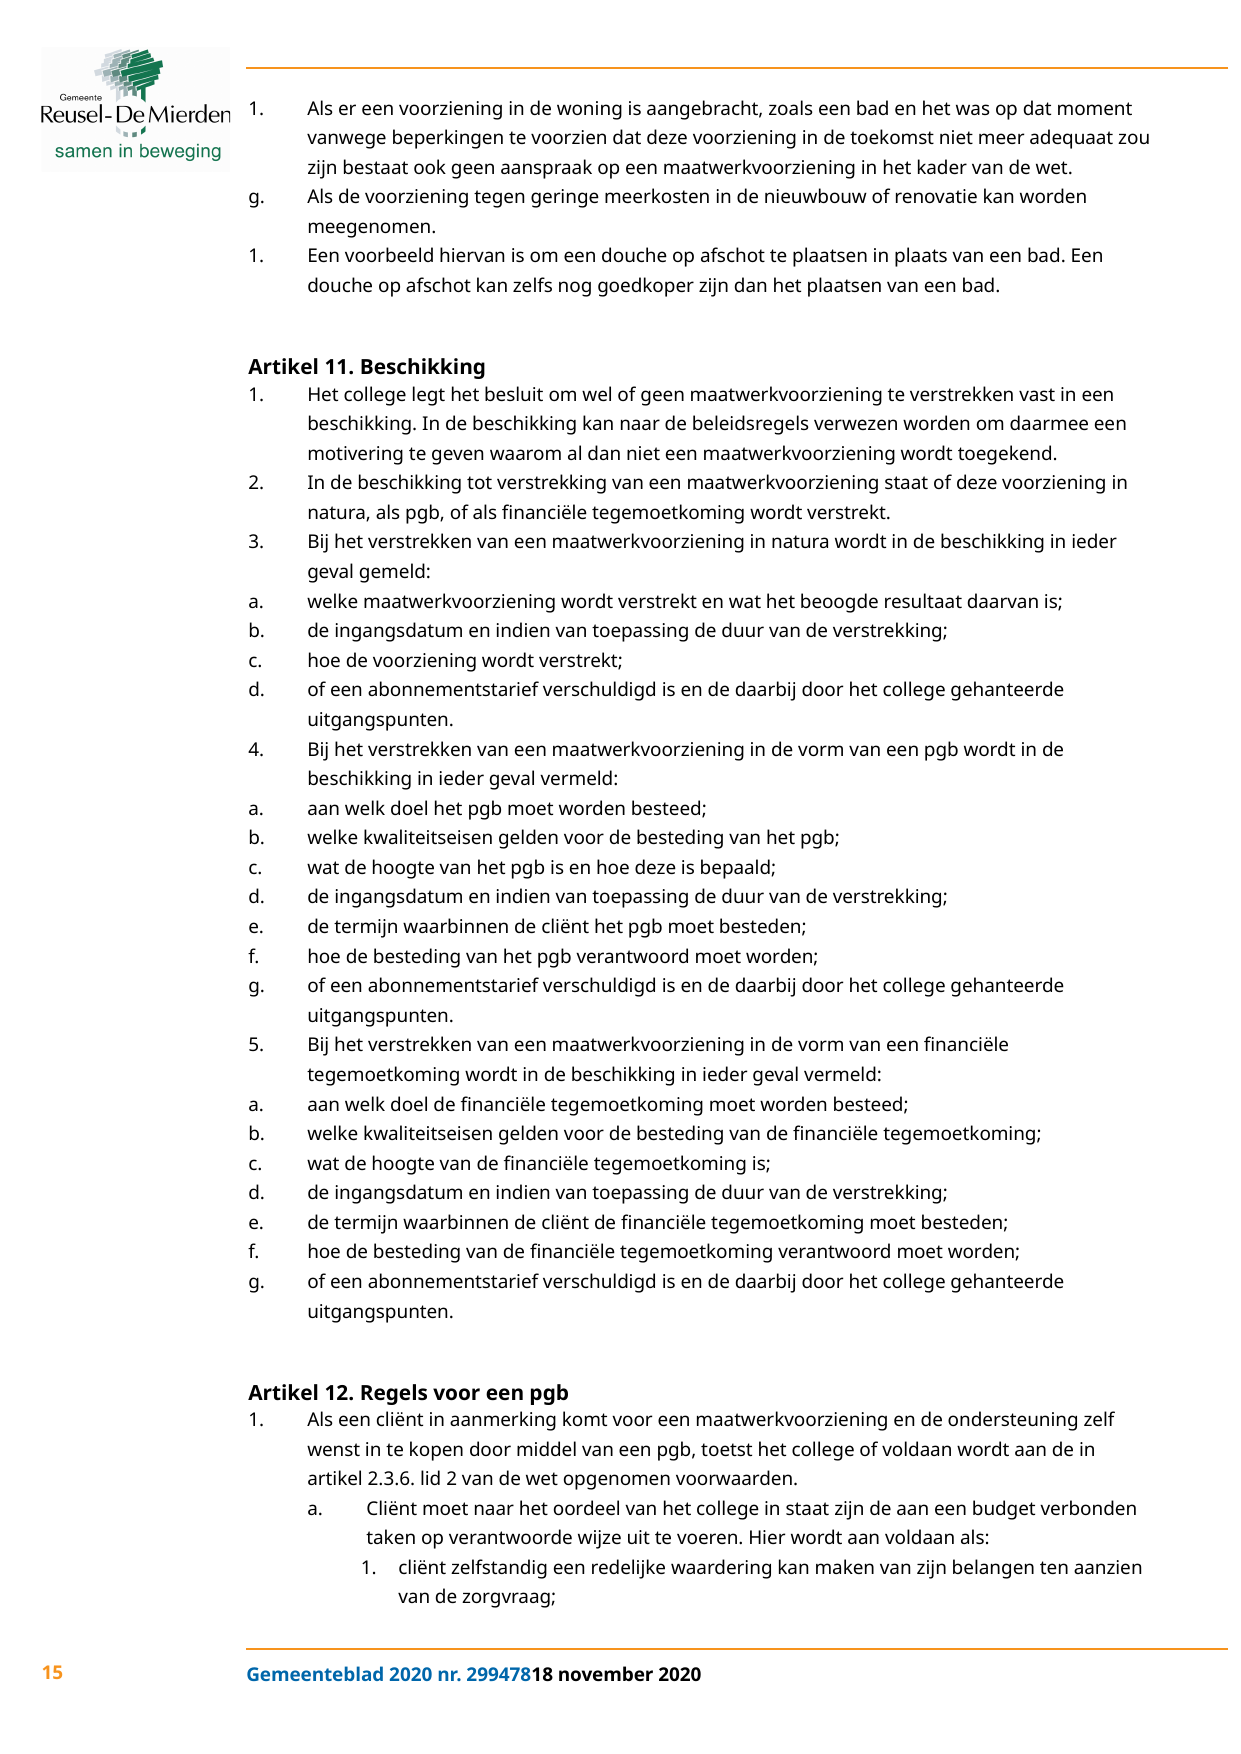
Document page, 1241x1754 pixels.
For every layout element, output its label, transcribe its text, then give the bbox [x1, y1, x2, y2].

list Bij het verstrekken van een maatwerkvoorziening in natura wordt in de beschikking in ieder geval gemeld: [248, 529, 1152, 584]
list hoe de besteding van de financiële tegemoetkoming verantwoord moet worden; [248, 1239, 1152, 1264]
list cliënt zelfstandig een redelijke waardering kan maken van zijn belangen ten aanzien van de zorgvraag; [361, 1554, 1152, 1609]
list welke kwaliteitseisen gelden voor de besteding van het pgb; [248, 824, 1152, 850]
list Het college legt het besluit om wel of geen maatwerkvoorziening te verstrekken vast in een beschikking. In de beschikking kan naar de beleidsregels verwezen worden om daarmee een motivering te geven waarom al dan niet een maatwerkvoorziening wordt toegekend. [248, 381, 1152, 466]
list de ingangsdatum en indien van toepassing de duur van de verstrekking; [248, 617, 1152, 643]
list hoe de voorziening wordt verstrekt; [248, 647, 1152, 673]
list Bij het verstrekken van een maatwerkvoorziening in de vorm van een pgb wordt in de beschikking in ieder geval vermeld: [248, 736, 1152, 791]
list hoe de besteding van het pgb verantwoord moet worden; [248, 943, 1152, 968]
list de termijn waarbinnen de cliënt het pgb moet besteden; [248, 913, 1152, 939]
list wat de hoogte van het pgb is en hoe deze is bepaald; [248, 854, 1152, 880]
list of een abonnementstarief verschuldigd is en de daarbij door het college gehanteerde uitgangspunten. [248, 677, 1152, 732]
picture [41, 47, 231, 172]
list welke kwaliteitseisen gelden voor de besteding van de financiële tegemoetkoming; [248, 1120, 1152, 1146]
list wat de hoogte van de financiële tegemoetkoming is; [248, 1150, 1152, 1176]
list Als er een voorziening in de woning is aangebracht, zoals een bad en het was op dat moment vanwege beperkingen te voorzien dat deze voorziening in de toekomst niet meer adequaat zou zijn bestaat ook geen aanspraak op een maatwerkvoorziening in het kader van de wet. [248, 95, 1152, 180]
text Artikel 12. Regels voor een pgb [248, 1378, 1152, 1406]
list Een voorbeeld hiervan is om een douche op afschot te plaatsen in plaats van een bad. Een douche op afschot kan zelfs nog goedkoper zijn dan het plaatsen van een bad. [248, 243, 1152, 298]
list aan welk doel de financiële tegemoetkoming moet worden besteed; [248, 1091, 1152, 1116]
text Artikel 11. Beschikking [248, 352, 1152, 381]
list Als de voorziening tegen geringe meerkosten in de nieuwbouw of renovatie kan worden meegenomen. [248, 183, 1152, 239]
list Bij het verstrekken van een maatwerkvoorziening in de vorm van een financiële tegemoetkoming wordt in de beschikking in ieder geval vermeld: [248, 1032, 1152, 1087]
list de ingangsdatum en indien van toepassing de duur van de verstrekking; [248, 884, 1152, 909]
list de termijn waarbinnen de cliënt de financiële tegemoetkoming moet besteden; [248, 1209, 1152, 1235]
list In de beschikking tot verstrekking van een maatwerkvoorziening staat of deze voorziening in natura, als pgb, of als financiële tegemoetkoming wordt verstrekt. [248, 469, 1152, 525]
list aan welk doel het pgb moet worden besteed; [248, 795, 1152, 821]
list de ingangsdatum en indien van toepassing de duur van de verstrekking; [248, 1179, 1152, 1205]
list welke maatwerkvoorziening wordt verstrekt en wat het beoogde resultaat daarvan is; [248, 588, 1152, 613]
list Als een cliënt in aanmerking komt voor een maatwerkvoorziening en de ondersteuning zelf wenst in te kopen door middel van een pgb, toetst het college of voldaan wordt aan de in artikel 2.3.6. lid 2 van de wet opgenomen voorwaarden. [248, 1406, 1152, 1491]
list Cliënt moet naar het oordeel van het college in staat zijn de aan een budget verbonden taken op verantwoorde wijze uit te voeren. Hier wordt aan voldaan als: [307, 1495, 1152, 1550]
list of een abonnementstarief verschuldigd is en de daarbij door het college gehanteerde uitgangspunten. [248, 972, 1152, 1028]
list of een abonnementstarief verschuldigd is en de daarbij door het college gehanteerde uitgangspunten. [248, 1268, 1152, 1323]
